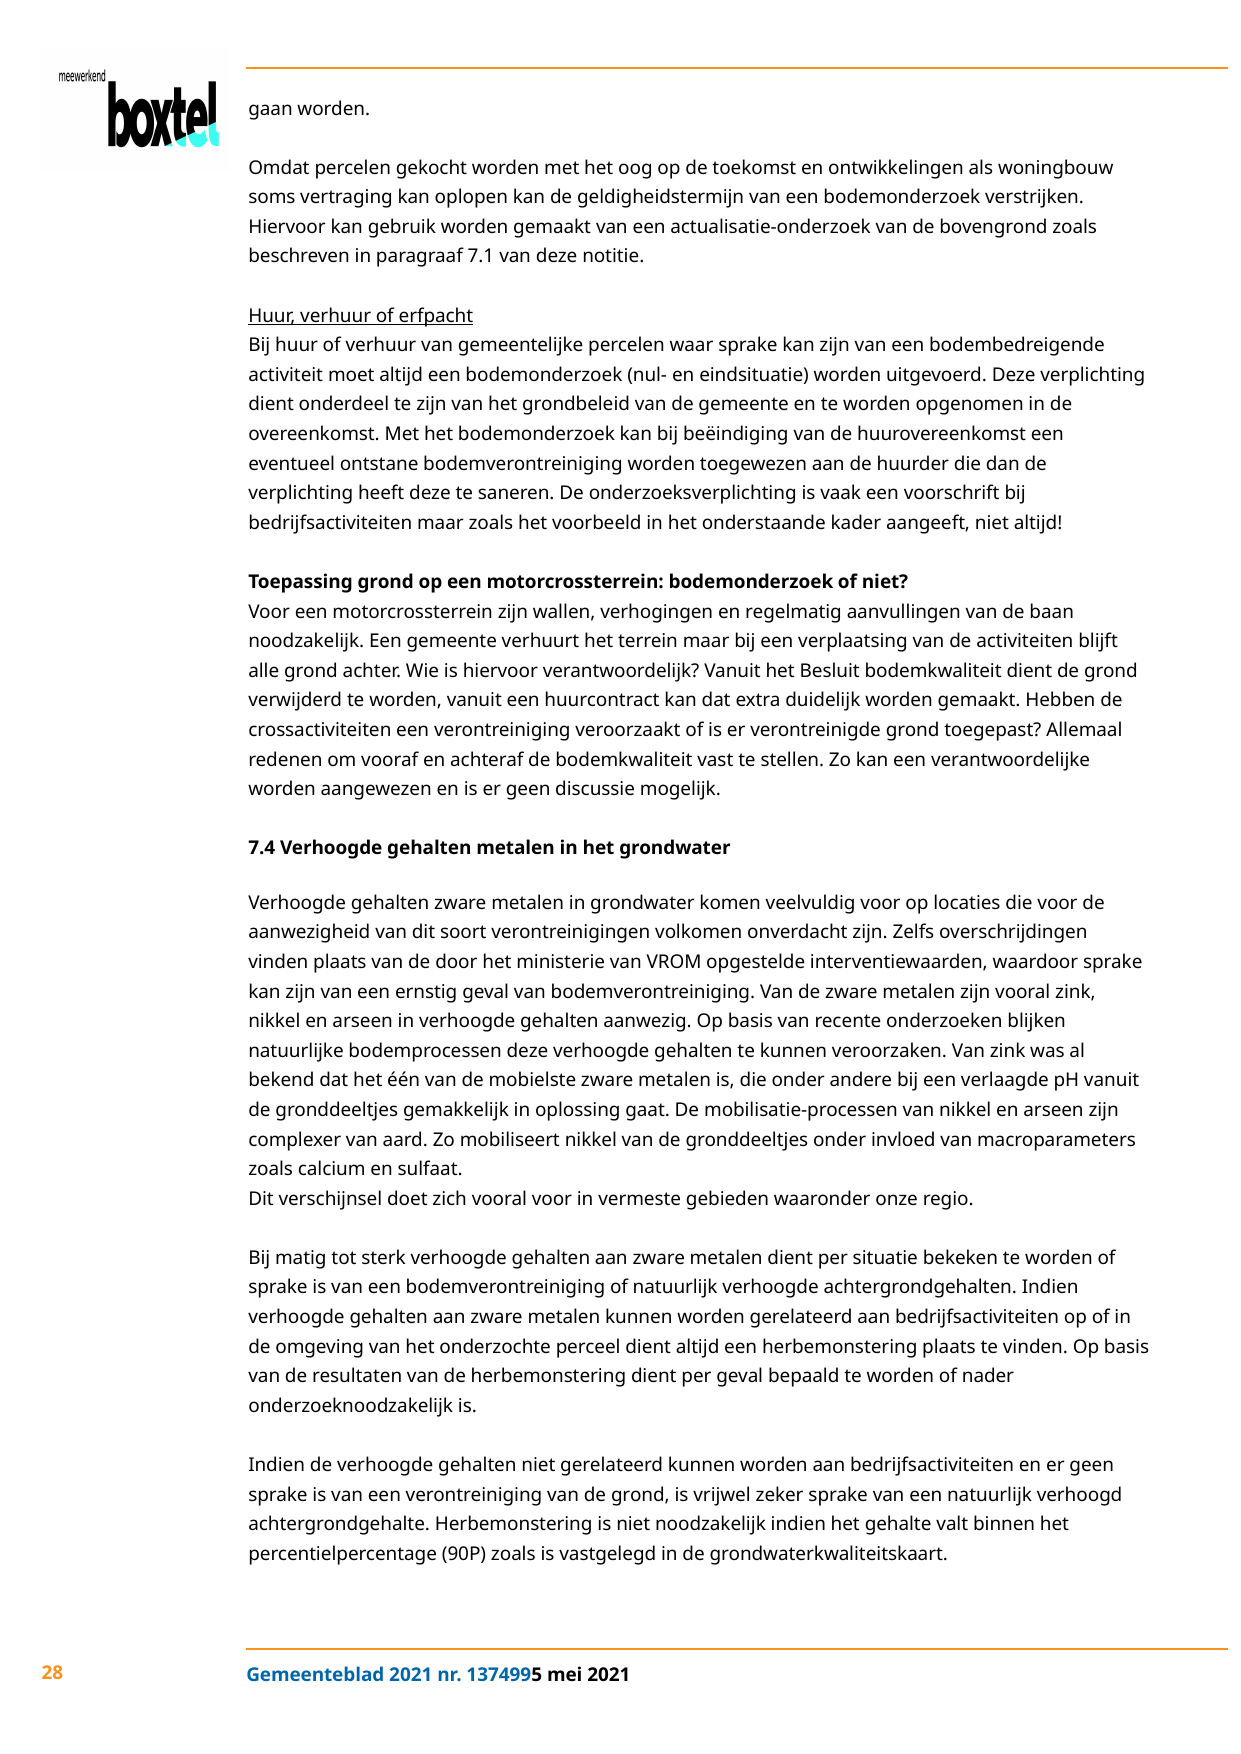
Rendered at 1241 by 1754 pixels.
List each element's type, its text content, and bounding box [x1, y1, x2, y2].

text Huur, verhuur of erfpacht [248, 302, 1152, 328]
text Dit verschijnsel doet zich vooral voor in vermeste gebieden waaronder onze regio. [248, 1185, 1152, 1211]
text gaan worden. [248, 95, 1152, 121]
table_header Toepassing grond op een motorcrossterrein: bodemonderzoek of niet? Voor een motorcrossterrein zijn wallen, verhogingen en regelmatig aanvullingen van de baan noodzakelijk. Een gemeente verhuurt het terrein maar bij een verplaatsing van de activiteiten blijft alle grond achter. Wie is hiervoor verantwoordelijk? Vanuit het Besluit bodemkwaliteit dient de grond verwijderd te worden, vanuit een huurcontract kan dat extra duidelijk worden gemaakt. Hebben de crossactiviteiten een verontreiniging veroorzaakt of is er verontreinigde grond toegepast? Allemaal redenen om vooraf en achteraf de bodemkwaliteit vast te stellen. Zo kan een verantwoordelijke worden aangewezen en is er geen discussie mogelijk. [248, 568, 1152, 801]
text Verhoogde gehalten zware metalen in grondwater komen veelvuldig voor op locaties die voor de aanwezigheid van dit soort verontreinigingen volkomen onverdacht zijn. Zelfs overschrijdingen vinden plaats van de door het ministerie van VROM opgestelde interventiewaarden, waardoor sprake kan zijn van een ernstig geval van bodemverontreiniging. Van de zware metalen zijn vooral zink, nikkel en arseen in verhoogde gehalten aanwezig. Op basis van recente onderzoeken blijken natuurlijke bodemprocessen deze verhoogde gehalten te kunnen veroorzaken. Van zink was al bekend dat het één van de mobielste zware metalen is, die onder andere bij een verlaagde pH vanuit de gronddeeltjes gemakkelijk in oplossing gaat. De mobilisatie-processen van nikkel en arseen zijn complexer van aard. Zo mobiliseert nikkel van de gronddeeltjes onder invloed van macroparameters zoals calcium en sulfaat. [248, 889, 1152, 1181]
text Bij huur of verhuur van gemeentelijke percelen waar sprake kan zijn van een bodembedreigende activiteit moet altijd een bodemonderzoek (nul- en eindsituatie) worden uitgevoerd. Deze verplichting dient onderdeel te zijn van het grondbeleid van de gemeente en te worden opgenomen in de overeenkomst. Met het bodemonderzoek kan bij beëindiging van de huurovereenkomst een eventueel ontstane bodemverontreiniging worden toegewezen aan de huurder die dan de verplichting heeft deze te saneren. De onderzoeksverplichting is vaak een voorschrift bij bedrijfsactiviteiten maar zoals het voorbeeld in het onderstaande kader aangeeft, niet altijd! [248, 331, 1152, 535]
picture [41, 47, 231, 172]
text Bij matig tot sterk verhoogde gehalten aan zware metalen dient per situatie bekeken te worden of sprake is van een bodemverontreiniging of natuurlijk verhoogde achtergrondgehalten. Indien verhoogde gehalten aan zware metalen kunnen worden gerelateerd aan bedrijfsactiviteiten op of in de omgeving van het onderzochte perceel dient altijd een herbemonstering plaats te vinden. Op basis van de resultaten van de herbemonstering dient per geval bepaald te worden of nader onderzoeknoodzakelijk is. [248, 1244, 1152, 1418]
text Indien de verhoogde gehalten niet gerelateerd kunnen worden aan bedrijfsactiviteiten en er geen sprake is van een verontreiniging van de grond, is vrijwel zeker sprake van een natuurlijk verhoogd achtergrondgehalte. Herbemonstering is niet noodzakelijk indien het gehalte valt binnen het percentielpercentage (90P) zoals is vastgelegd in de grondwaterkwaliteitskaart. [248, 1451, 1152, 1566]
text 7.4 Verhoogde gehalten metalen in het grondwater [248, 834, 1152, 859]
text Omdat percelen gekocht worden met het oog op de toekomst en ontwikkelingen als woningbouw soms vertraging kan oplopen kan de geldigheidstermijn van een bodemonderzoek verstrijken. Hiervoor kan gebruik worden gemaakt van een actualisatie-onderzoek van de bovengrond zoals beschreven in paragraaf 7.1 van deze notitie. [248, 154, 1152, 268]
